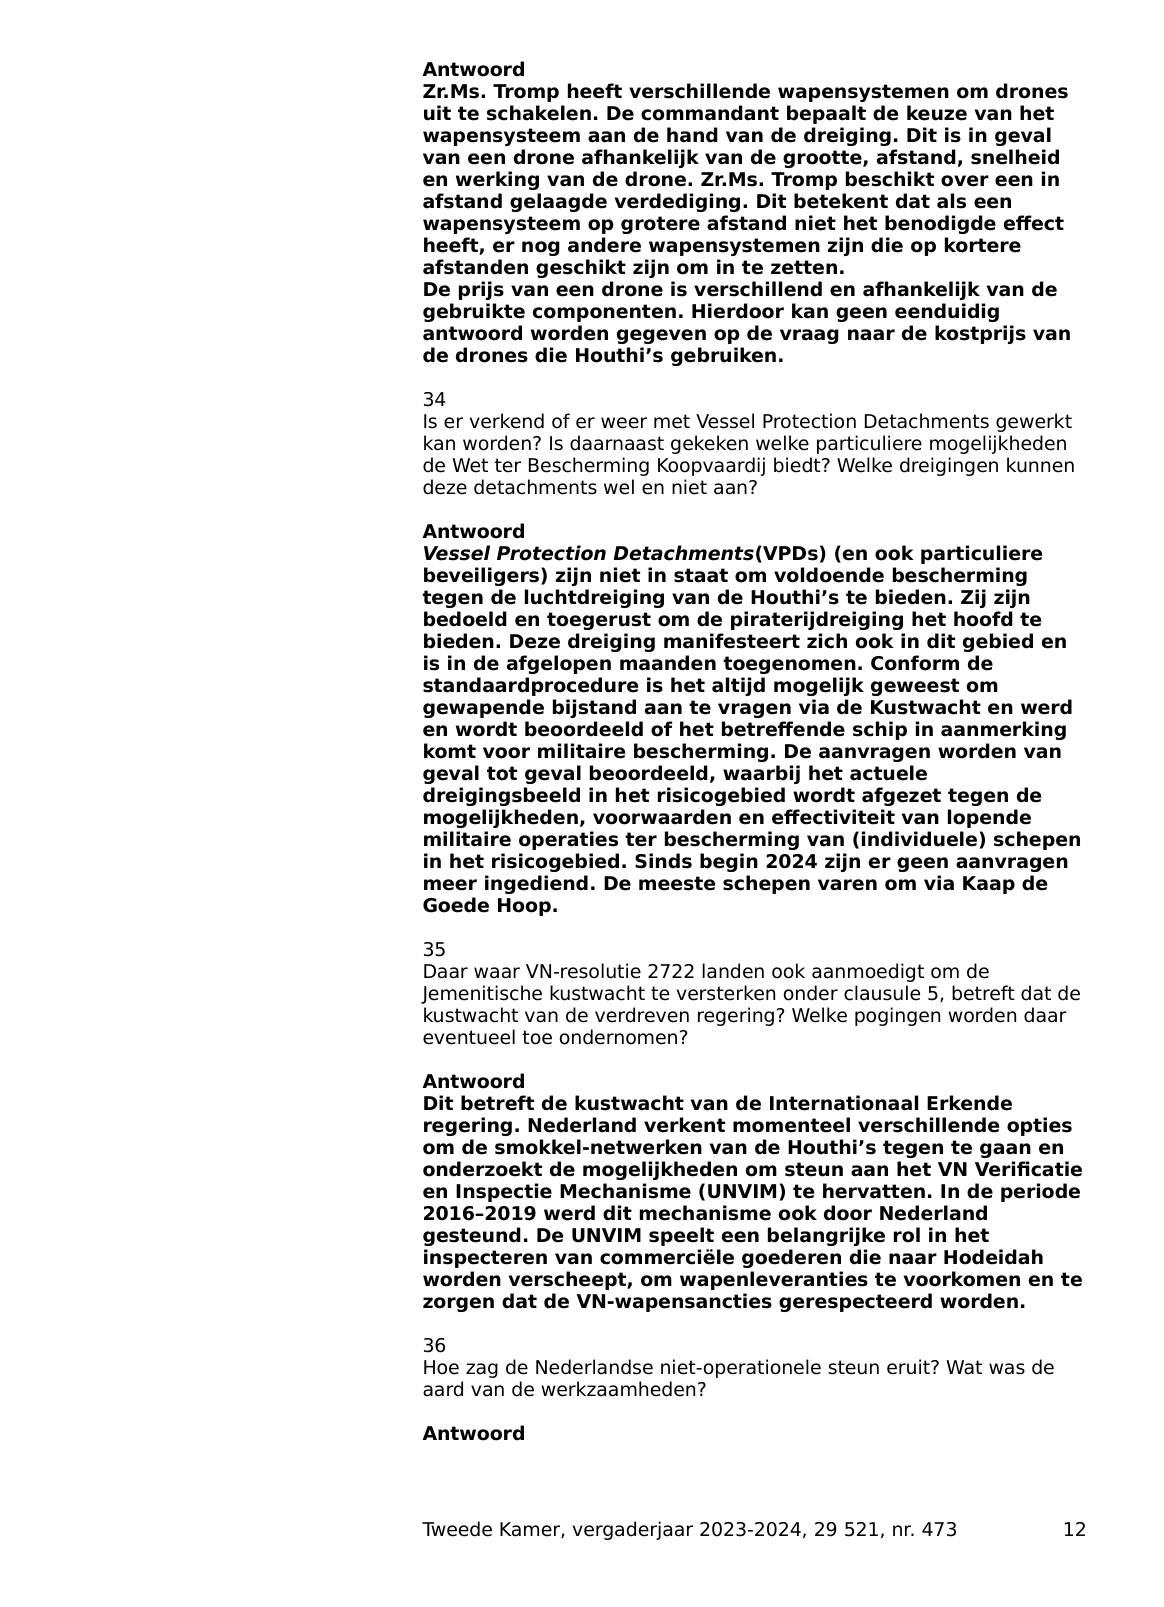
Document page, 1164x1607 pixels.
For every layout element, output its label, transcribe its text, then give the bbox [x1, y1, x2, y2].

text 35 [422, 939, 1087, 961]
text Antwoord [422, 1071, 1087, 1093]
text Daar waar VN-resolutie 2722 landen ook aanmoedigt om de Jemenitische kustwacht te versterken onder clausule 5, betreft dat de kustwacht van de verdreven regering? Welke pogingen worden daar eventueel toe ondernomen? [422, 961, 1087, 1049]
text Is er verkend of er weer met Vessel Protection Detachments gewerkt kan worden? Is daarnaast gekeken welke particuliere mogelijkheden de Wet ter Bescherming Koopvaardij biedt? Welke dreigingen kunnen deze detachments wel en niet aan? [422, 411, 1087, 499]
text Antwoord [422, 1423, 1087, 1445]
text Antwoord [422, 59, 1087, 81]
text Zr.Ms. Tromp heeft verschillende wapensystemen om drones uit te schakelen. De commandant bepaalt de keuze van het wapensysteem aan de hand van de dreiging. Dit is in geval van een drone afhankelijk van de grootte, afstand, snelheid en werking van de drone. Zr.Ms. Tromp beschikt over een in afstand gelaagde verdediging. Dit betekent dat als een wapensysteem op grotere afstand niet het benodigde effect heeft, er nog andere wapensystemen zijn die op kortere afstanden geschikt zijn om in te zetten. [422, 81, 1087, 279]
text Antwoord [422, 521, 1087, 543]
text Vessel Protection Detachments(VPDs) (en ook particuliere beveiligers) zijn niet in staat om voldoende bescherming tegen de luchtdreiging van de Houthi’s te bieden. Zij zijn bedoeld en toegerust om de piraterijdreiging het hoofd te bieden. Deze dreiging manifesteert zich ook in dit gebied en is in de afgelopen maanden toegenomen. Conform de standaardprocedure is het altijd mogelijk geweest om gewapende bijstand aan te vragen via de Kustwacht en werd en wordt beoordeeld of het betreffende schip in aanmerking komt voor militaire bescherming. De aanvragen worden van geval tot geval beoordeeld, waarbij het actuele dreigingsbeeld in het risicogebied wordt afgezet tegen de mogelijkheden, voorwaarden en effectiviteit van lopende militaire operaties ter bescherming van (individuele) schepen in het risicogebied. Sinds begin 2024 zijn er geen aanvragen meer ingediend. De meeste schepen varen om via Kaap de Goede Hoop. [422, 543, 1087, 917]
text Hoe zag de Nederlandse niet-operationele steun eruit? Wat was de aard van de werkzaamheden? [422, 1357, 1087, 1401]
text Dit betreft de kustwacht van de Internationaal Erkende regering. Nederland verkent momenteel verschillende opties om de smokkel-netwerken van de Houthi’s tegen te gaan en onderzoekt de mogelijkheden om steun aan het VN Verificatie en Inspectie Mechanisme (UNVIM) te hervatten. In de periode 2016–2019 werd dit mechanisme ook door Nederland gesteund. De UNVIM speelt een belangrijke rol in het inspecteren van commerciële goederen die naar Hodeidah worden verscheept, om wapenleveranties te voorkomen en te zorgen dat de VN-wapensancties gerespecteerd worden. [422, 1093, 1087, 1313]
text 36 [422, 1335, 1087, 1357]
text De prijs van een drone is verschillend en afhankelijk van de gebruikte componenten. Hierdoor kan geen eenduidig antwoord worden gegeven op de vraag naar de kostprijs van de drones die Houthi’s gebruiken. [422, 279, 1087, 367]
text 34 [422, 389, 1087, 411]
